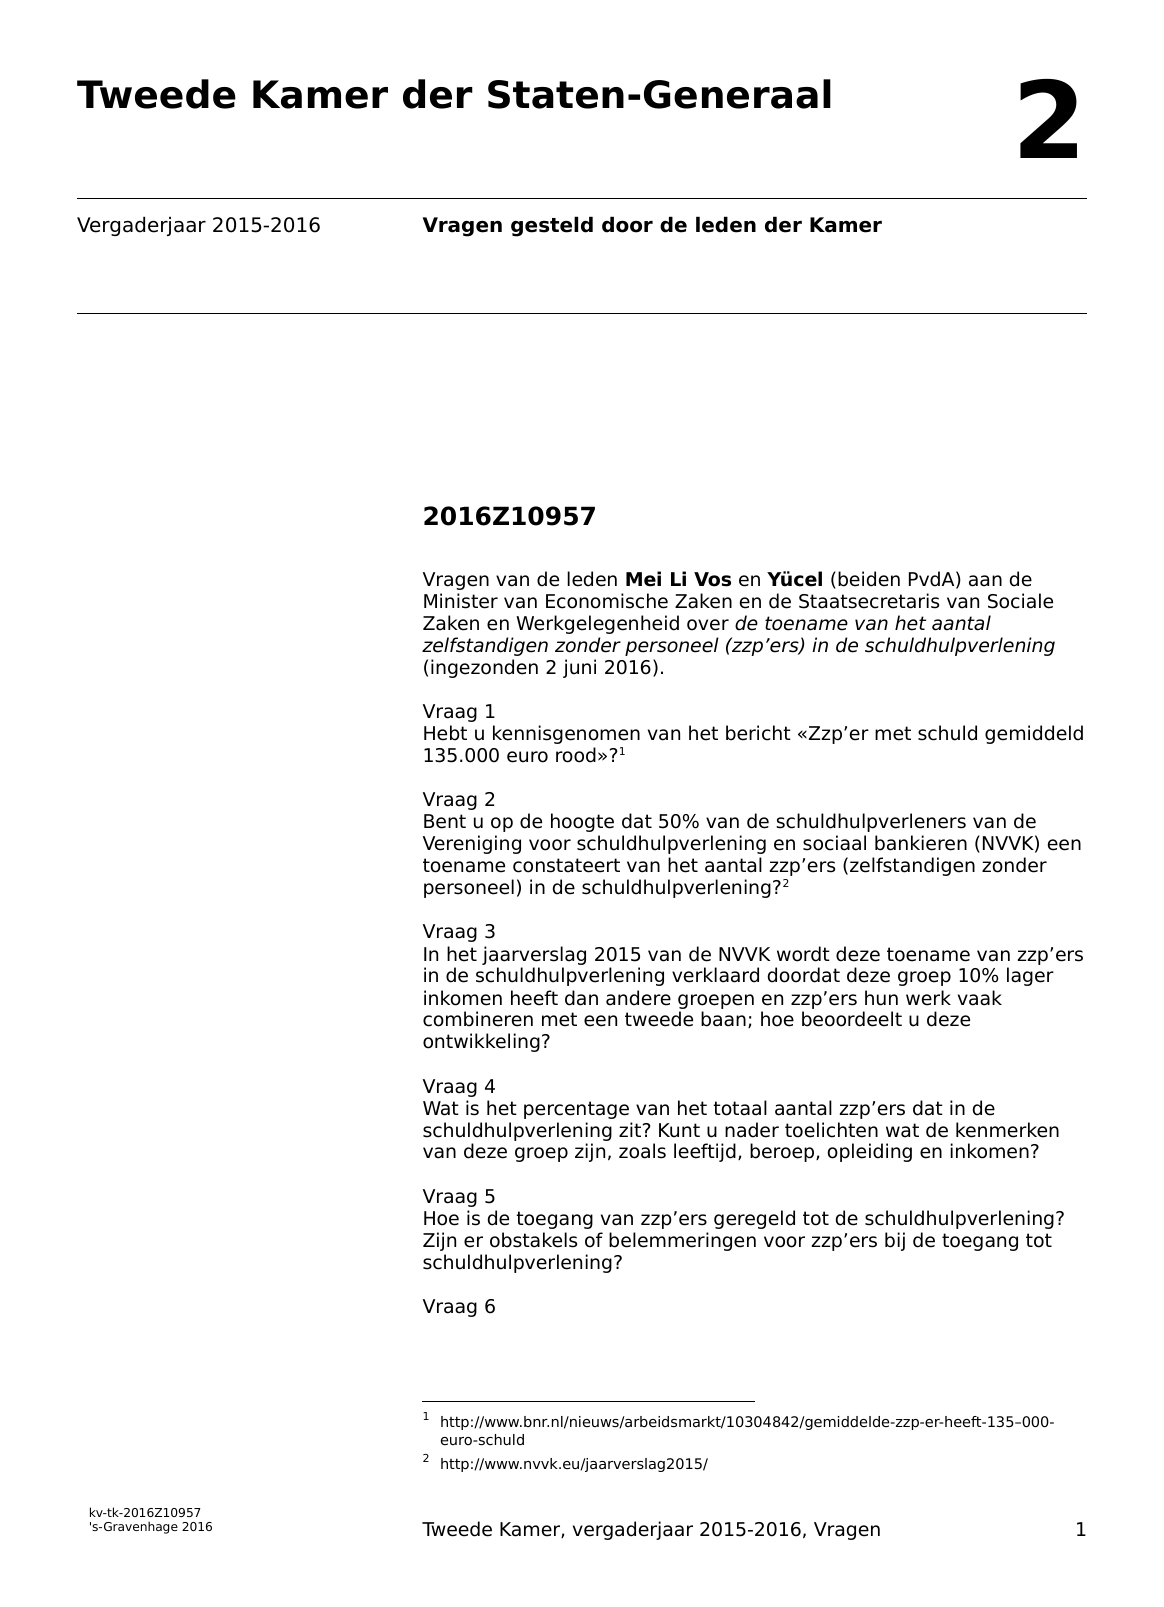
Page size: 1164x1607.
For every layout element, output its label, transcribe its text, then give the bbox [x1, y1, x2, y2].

text Wat is het percentage van het totaal aantal zzp’ers dat in de schuldhulpverlening zit? Kunt u nader toelichten wat de kenmerken van deze groep zijn, zoals leeftijd, beroep, opleiding en inkomen? [422, 1097, 1087, 1163]
text Vraag 4 [422, 1076, 1087, 1097]
text Vraag 1 [422, 701, 1087, 723]
text Vragen van de leden Mei Li Vos en Yücel (beiden PvdA) aan de Minister van Economische Zaken en de Staatsecretaris van Sociale Zaken en Werkgelegenheid over de toename van het aantal zelfstandigen zonder personeel (zzp’ers) in de schuldhulpverlening (ingezonden 2 juni 2016). [422, 569, 1087, 679]
text Vraag 3 [422, 921, 1087, 943]
text http://www.bnr.nl/nieuws/arbeidsmarkt/10304842/gemiddelde-zzp-er-heeft-135–000-euro-schuld [422, 1410, 1087, 1449]
text Hebt u kennisgenomen van het bericht «Zzp’er met schuld gemiddeld 135.000 euro rood»? [422, 723, 1087, 767]
text Vraag 5 [422, 1186, 1087, 1208]
table_cell Vragen gesteld door de leden der Kamer [422, 199, 1087, 313]
text kv-tk-2016Z10957 [88, 1506, 323, 1520]
text 's-Gravenhage 2016 [88, 1520, 323, 1534]
table_header 2 [886, 59, 1087, 198]
text http://www.nvvk.eu/jaarverslag2015/ [422, 1452, 1087, 1474]
text Vraag 2 [422, 789, 1087, 811]
table_cell Vergaderjaar 2015-2016 [77, 199, 422, 313]
text Bent u op de hoogte dat 50% van de schuldhulpverleners van de Vereniging voor schuldhulpverlening en sociaal bankieren (NVVK) een toename constateert van het aantal zzp’ers (zelfstandigen zonder personeel) in de schuldhulpverlening? [422, 811, 1087, 899]
text Hoe is de toegang van zzp’ers geregeld tot de schuldhulpverlening? Zijn er obstakels of belemmeringen voor zzp’ers bij de toegang tot schuldhulpverlening? [422, 1208, 1087, 1273]
text In het jaarverslag 2015 van de NVVK wordt deze toename van zzp’ers in de schuldhulpverlening verklaard doordat deze groep 10% lager inkomen heeft dan andere groepen en zzp’ers hun werk vaak combineren met een tweede baan; hoe beoordeelt u deze ontwikkeling? [422, 943, 1087, 1053]
text Vraag 6 [422, 1296, 1087, 1318]
table_header Tweede Kamer der Staten-Generaal [77, 59, 886, 198]
text 2016Z10957 [422, 502, 1087, 531]
